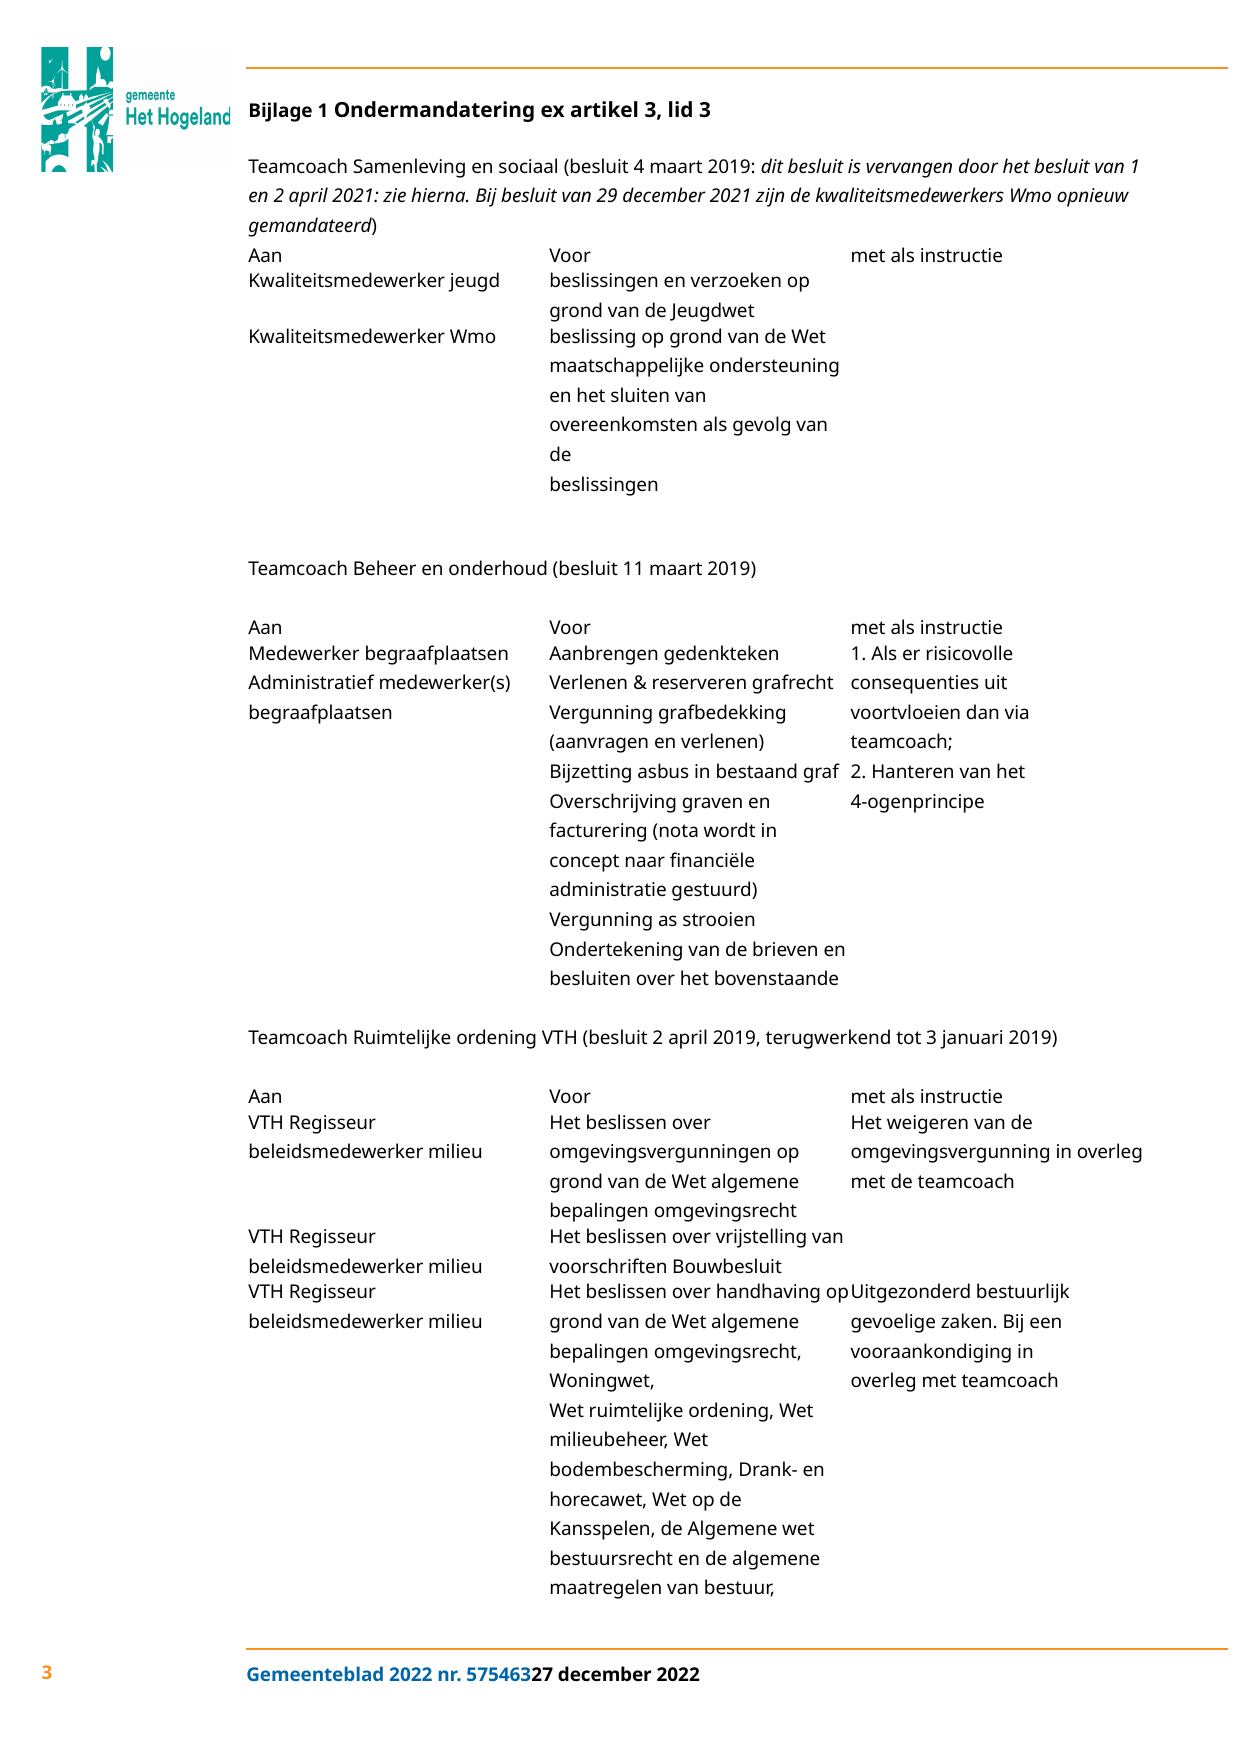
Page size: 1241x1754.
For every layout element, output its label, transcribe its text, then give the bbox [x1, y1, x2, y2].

table_cell Het beslissen over omgevingsvergunningen op grond van de Wet algemene bepalingen omgevingsrecht [549, 1109, 850, 1223]
table_cell beslissing op grond van de Wet maatschappelijke ondersteuning en het sluiten van overeenkomsten als gevolg van de beslissingen [549, 323, 850, 496]
text Bijlage 1 Ondermandatering ex artikel 3, lid 3 [248, 95, 1152, 123]
table_header Voor [549, 614, 850, 640]
table_cell 1. Als er risicovolle consequenties uit voortvloeien dan via teamcoach; 2. Hanteren van het 4-ogenprincipe [850, 640, 1152, 991]
table_cell VTH Regisseur beleidsmedewerker milieu [248, 1109, 549, 1223]
table_header Aan [248, 242, 549, 267]
table_cell [248, 496, 549, 522]
table_cell Uitgezonderd bestuurlijk gevoelige zaken. Bij een vooraankondiging in overleg met teamcoach [850, 1279, 1152, 1600]
table_header met als instructie [850, 242, 1152, 267]
table_cell Aanbrengen gedenkteken Verlenen & reserveren grafrecht Vergunning grafbedekking (aanvragen en verlenen) Bijzetting asbus in bestaand graf Overschrijving graven en facturering (nota wordt in concept naar financiële administratie gestuurd) Vergunning as strooien Ondertekening van de brieven en besluiten over het bovenstaande [549, 640, 850, 991]
table_header met als instructie [850, 614, 1152, 640]
text Teamcoach Ruimtelijke ordening VTH (besluit 2 april 2019, terugwerkend tot 3 januari 2019) [248, 1024, 1152, 1050]
table_cell Het beslissen over vrijstelling van voorschriften Bouwbesluit [549, 1224, 850, 1279]
table_cell [850, 1224, 1152, 1279]
table_cell Kwaliteitsmedewerker Wmo [248, 323, 549, 496]
text Teamcoach Beheer en onderhoud (besluit 11 maart 2019) [248, 555, 1152, 581]
table_cell [549, 496, 850, 522]
table_cell VTH Regisseur beleidsmedewerker milieu [248, 1224, 549, 1279]
table_header Aan [248, 614, 549, 640]
table_cell [850, 496, 1152, 522]
text Teamcoach Samenleving en sociaal (besluit 4 maart 2019: dit besluit is vervangen door het besluit van 1 en 2 april 2021: zie hierna. Bij besluit van 29 december 2021 zijn de kwaliteitsmedewerkers Wmo opnieuw gemandateerd) [248, 153, 1152, 238]
table_header Aan [248, 1083, 549, 1109]
table_cell beslissingen en verzoeken op grond van de Jeugdwet [549, 268, 850, 323]
table_cell Kwaliteitsmedewerker jeugd [248, 268, 549, 323]
table_header met als instructie [850, 1083, 1152, 1109]
table_cell [850, 323, 1152, 496]
table_cell [850, 268, 1152, 323]
table_cell Medewerker begraafplaatsen Administratief medewerker(s) begraafplaatsen [248, 640, 549, 991]
table_header Voor [549, 1083, 850, 1109]
picture [41, 47, 231, 172]
table_cell Het weigeren van de omgevingsvergunning in overleg met de teamcoach [850, 1109, 1152, 1223]
table_cell VTH Regisseur beleidsmedewerker milieu [248, 1279, 549, 1600]
table_header Voor [549, 242, 850, 267]
table_cell Het beslissen over handhaving op grond van de Wet algemene bepalingen omgevingsrecht, Woningwet, Wet ruimtelijke ordening, Wet milieubeheer, Wet bodembescherming, Drank- en horecawet, Wet op de Kansspelen, de Algemene wet bestuursrecht en de algemene maatregelen van bestuur, [549, 1279, 850, 1600]
